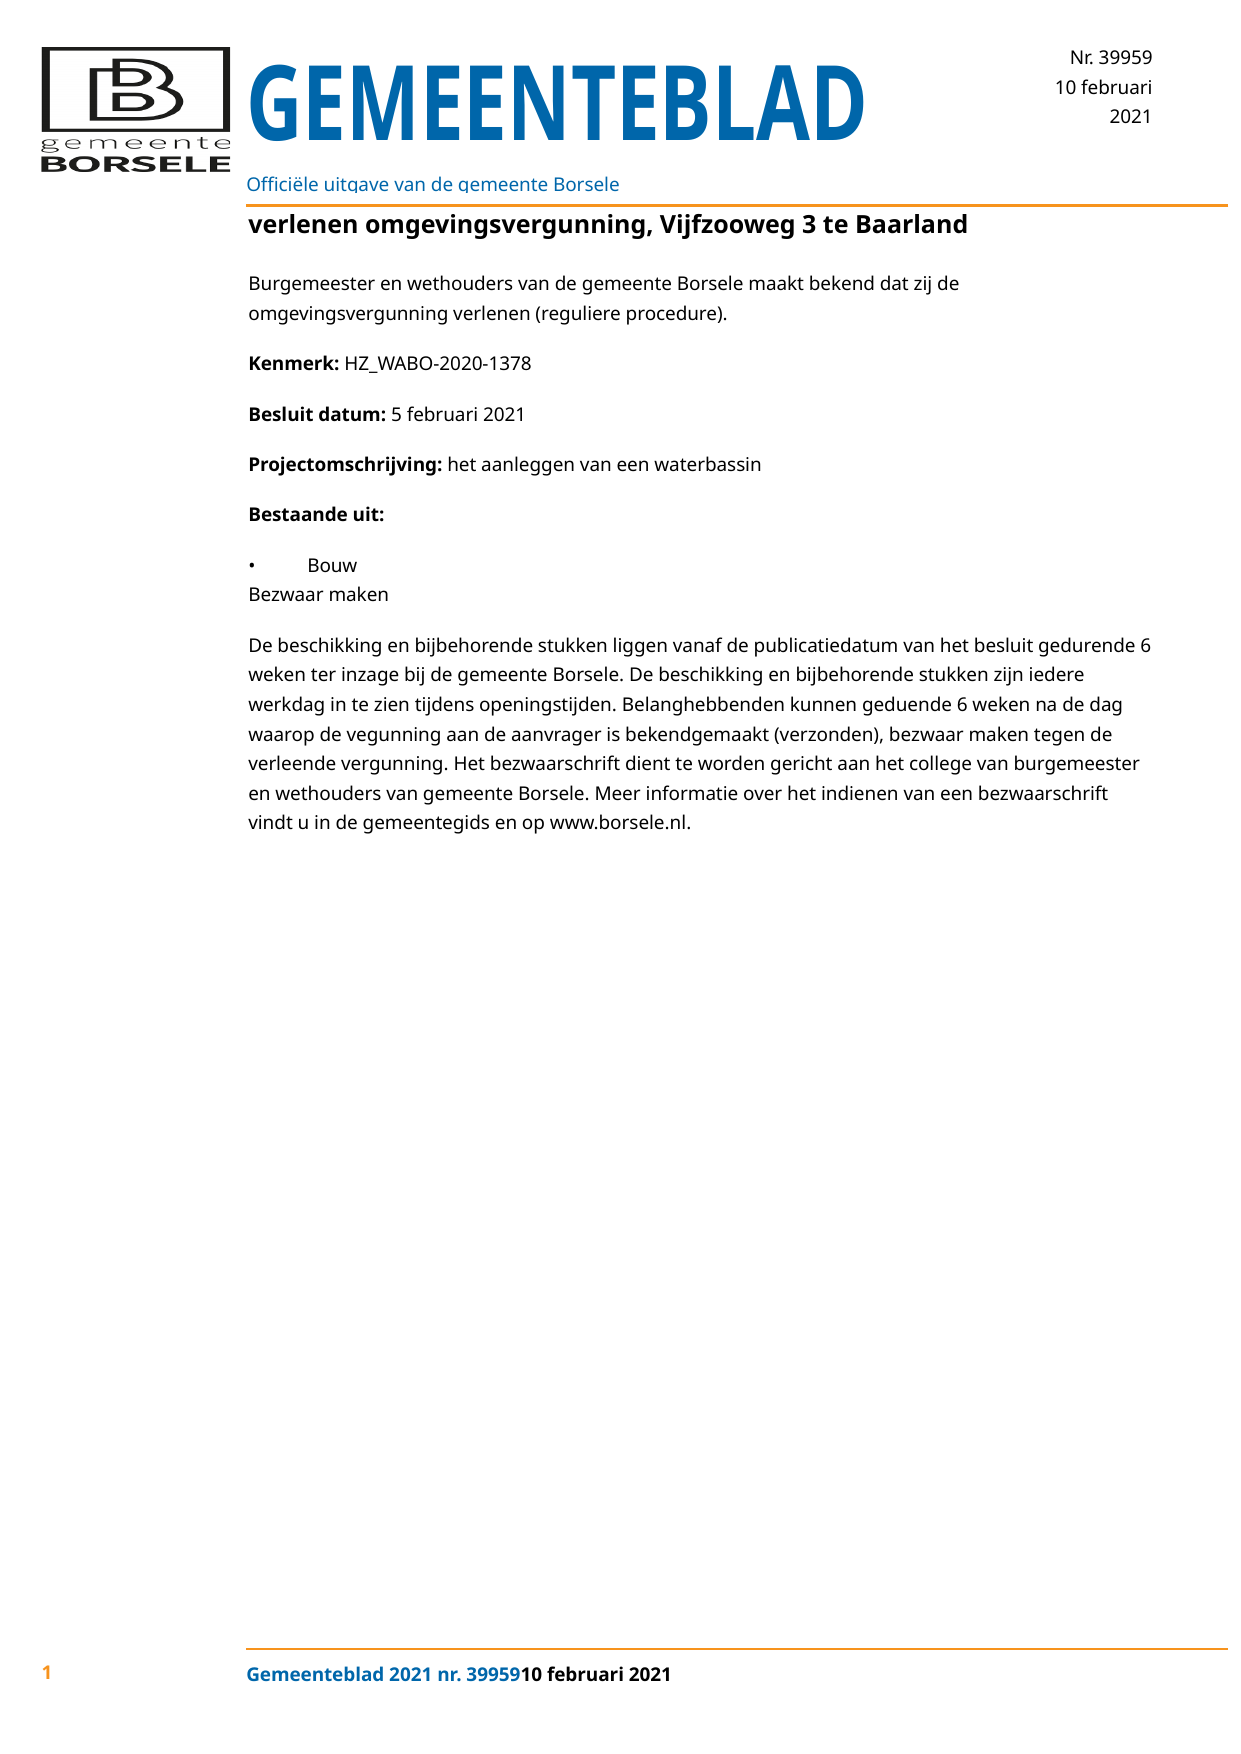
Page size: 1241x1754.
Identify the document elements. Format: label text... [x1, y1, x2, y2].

list Bouw [248, 552, 1152, 578]
text verlenen omgevingsvergunning, Vijfzooweg 3 te Baarland [248, 207, 1152, 241]
text De beschikking en bijbehorende stukken liggen vanaf de publicatiedatum van het besluit gedurende 6 weken ter inzage bij de gemeente Borsele. De beschikking en bijbehorende stukken zijn iedere werkdag in te zien tijdens openingstijden. Belanghebbenden kunnen geduende 6 weken na de dag waarop de vegunning aan de aanvrager is bekendgemaakt (verzonden), bezwaar maken tegen de verleende vergunning. Het bezwaarschrift dient te worden gericht aan het college van burgemeester en wethouders van gemeente Borsele. Meer informatie over het indienen van een bezwaarschrift vindt u in de gemeentegids en op www.borsele.nl. [248, 632, 1152, 835]
picture [41, 47, 231, 172]
text Kenmerk: HZ_WABO-2020-1378 [248, 350, 1152, 376]
text Bezwaar maken [248, 582, 1152, 607]
text Bestaande uit: [248, 502, 1152, 527]
text Projectomschrijving: het aanleggen van een waterbassin [248, 451, 1152, 477]
text Besluit datum: 5 februari 2021 [248, 401, 1152, 426]
text Burgemeester en wethouders van de gemeente Borsele maakt bekend dat zij de omgevingsvergunning verlenen (reguliere procedure). [248, 270, 1152, 326]
